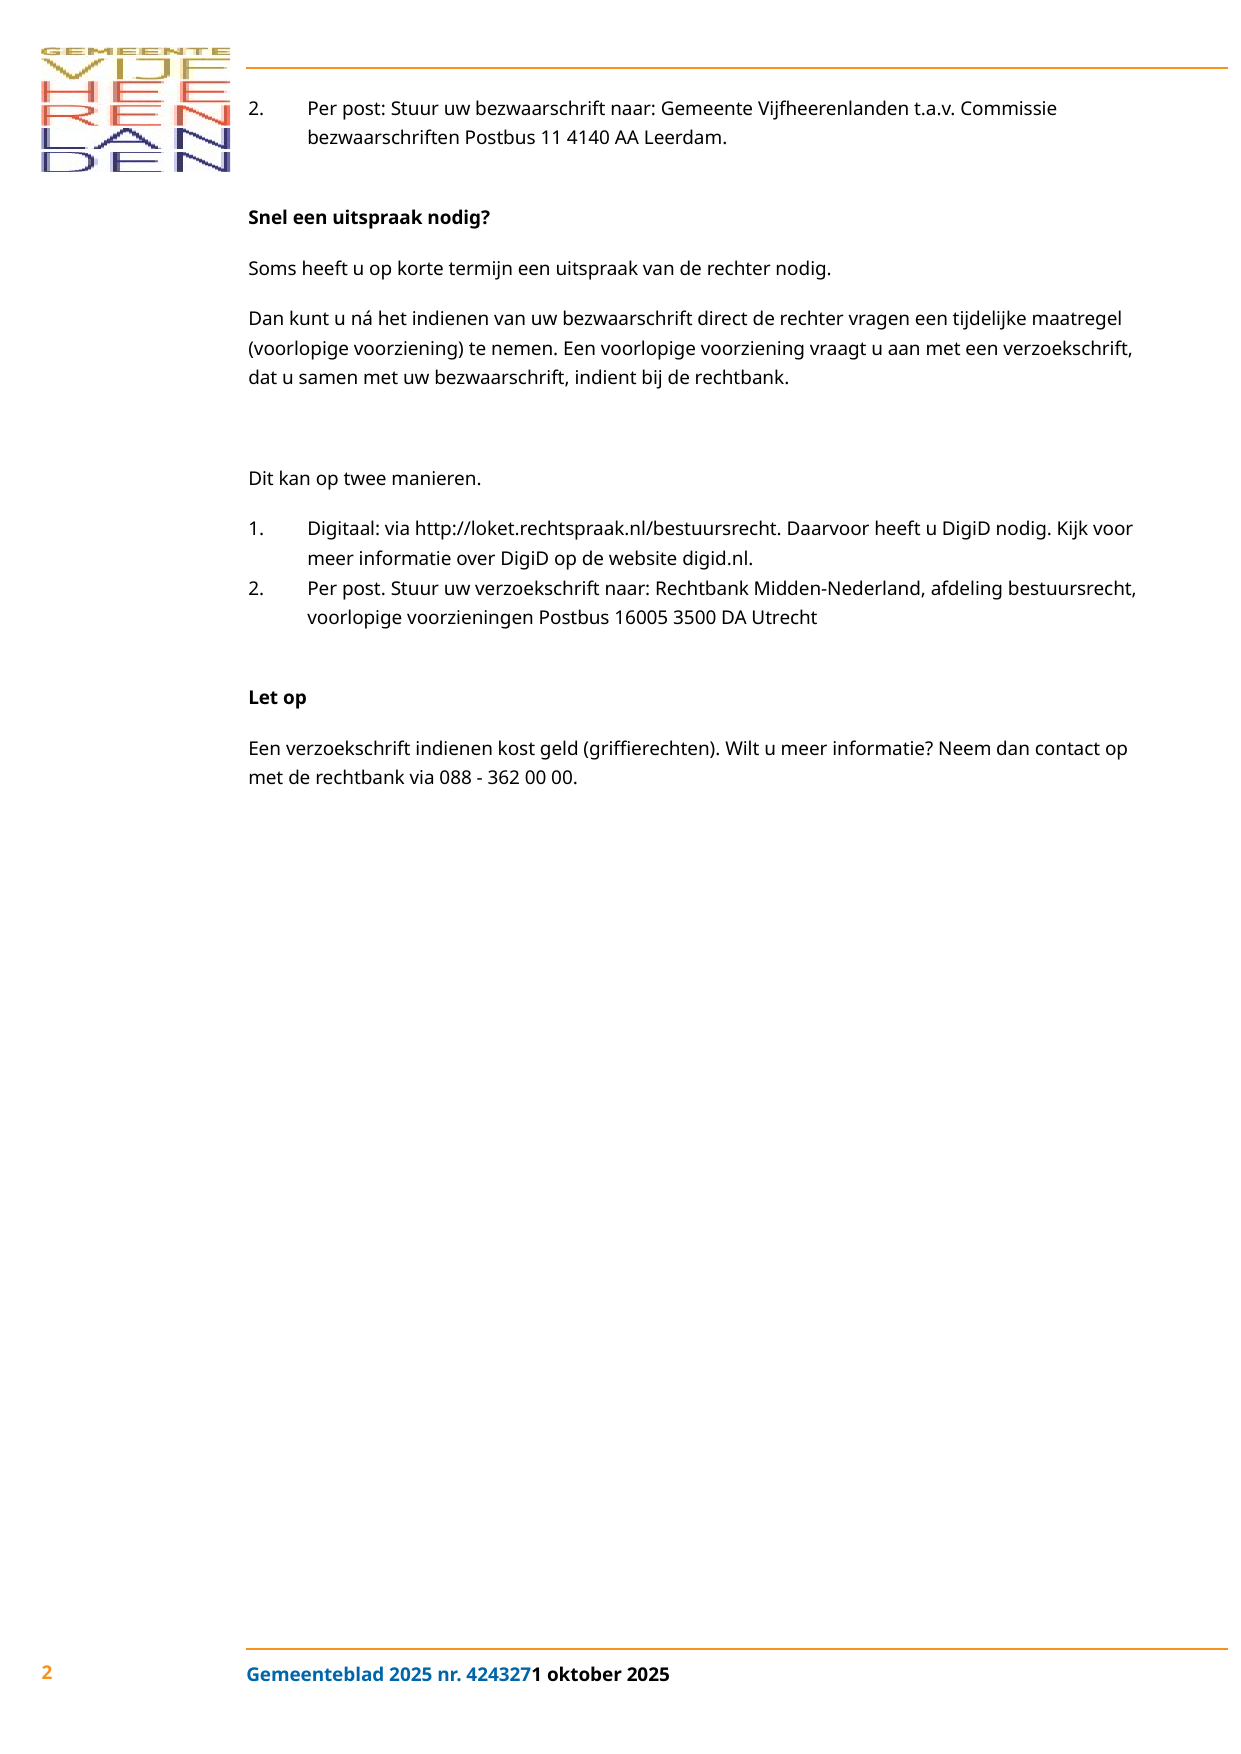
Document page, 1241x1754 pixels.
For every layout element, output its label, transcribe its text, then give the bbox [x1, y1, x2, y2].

text Dit kan op twee manieren. [248, 465, 1152, 491]
list Per post. Stuur uw verzoekschrift naar: Rechtbank Midden-Nederland, afdeling bestuursrecht, voorlopige voorzieningen Postbus 16005 3500 DA Utrecht [248, 575, 1152, 630]
text Snel een uitspraak nodig? [248, 204, 1152, 230]
list Per post: Stuur uw bezwaarschrift naar: Gemeente Vijfheerenlanden t.a.v. Commissie bezwaarschriften Postbus 11 4140 AA Leerdam. [248, 95, 1152, 150]
text Let op [248, 684, 1152, 710]
text Soms heeft u op korte termijn een uitspraak van de rechter nodig. [248, 255, 1152, 281]
picture [41, 47, 231, 172]
text Dan kunt u ná het indienen van uw bezwaarschrift direct de rechter vragen een tijdelijke maatregel (voorlopige voorziening) te nemen. Een voorlopige voorziening vraagt u aan met een verzoekschrift, dat u samen met uw bezwaarschrift, indient bij de rechtbank. [248, 305, 1152, 390]
list Digitaal: via http://loket.rechtspraak.nl/bestuursrecht. Daarvoor heeft u DigiD nodig. Kijk voor meer informatie over DigiD op de website digid.nl. [248, 516, 1152, 571]
text Een verzoekschrift indienen kost geld (griffierechten). Wilt u meer informatie? Neem dan contact op met de rechtbank via 088 - 362 00 00. [248, 735, 1152, 790]
